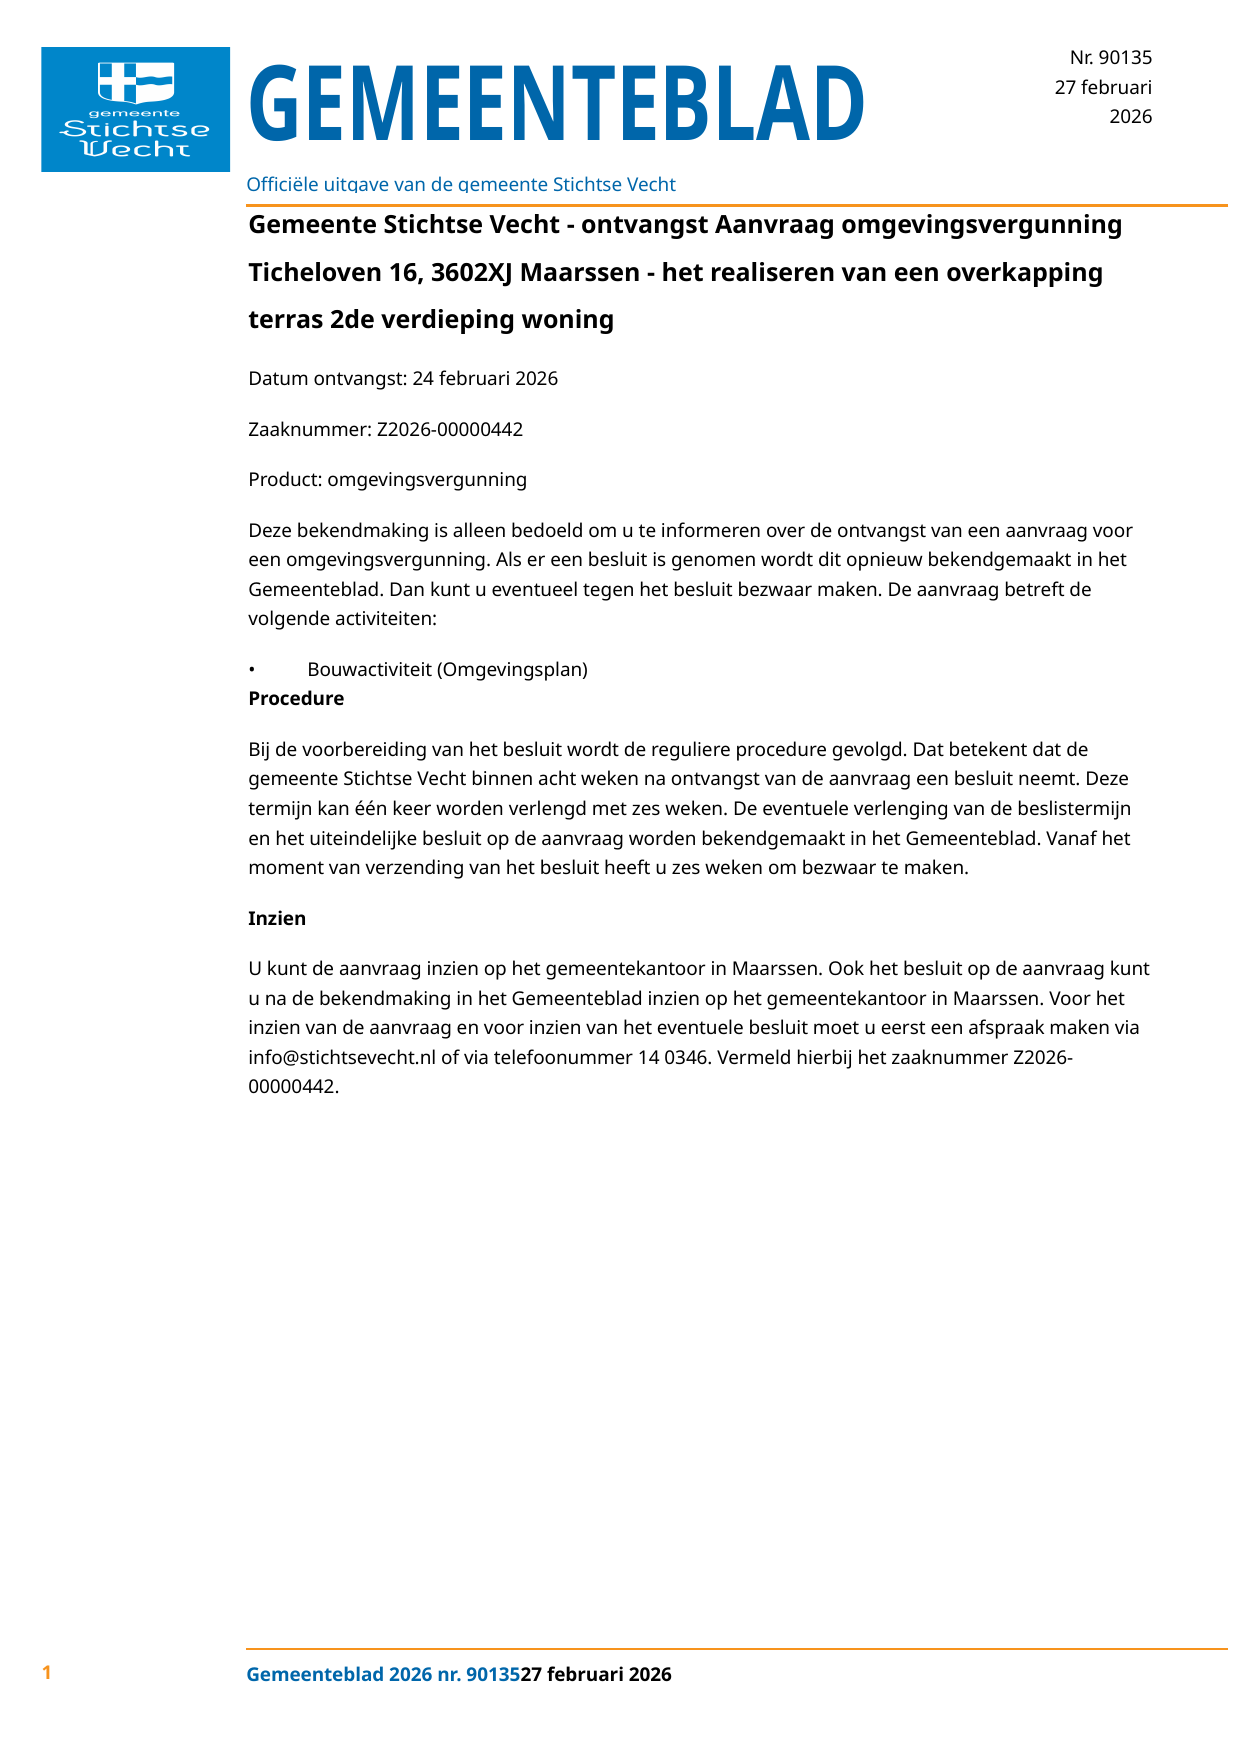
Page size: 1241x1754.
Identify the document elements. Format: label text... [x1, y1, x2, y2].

text Gemeente Stichtse Vecht - ontvangst Aanvraag omgevingsvergunning Ticheloven 16, 3602XJ Maarssen - het realiseren van een overkapping terras 2de verdieping woning [248, 207, 1152, 336]
text Zaaknummer: Z2026-00000442 [248, 416, 1152, 442]
text Deze bekendmaking is alleen bedoeld om u te informeren over de ontvangst van een aanvraag voor een omgevingsvergunning. Als er een besluit is genomen wordt dit opnieuw bekendgemaakt in het Gemeenteblad. Dan kunt u eventueel tegen het besluit bezwaar maken. De aanvraag betreft de volgende activiteiten: [248, 517, 1152, 631]
text Datum ontvangst: 24 februari 2026 [248, 366, 1152, 391]
text Bij de voorbereiding van het besluit wordt de reguliere procedure gevolgd. Dat betekent dat de gemeente Stichtse Vecht binnen acht weken na ontvangst van de aanvraag een besluit neemt. Deze termijn kan één keer worden verlengd met zes weken. De eventuele verlenging van de beslistermijn en het uiteindelijke besluit op de aanvraag worden bekendgemaakt in het Gemeenteblad. Vanaf het moment van verzending van het besluit heeft u zes weken om bezwaar te maken. [248, 736, 1152, 880]
picture [137, 63, 174, 103]
text Product: omgevingsvergunning [248, 466, 1152, 492]
text Procedure [248, 686, 1152, 711]
text Inzien [248, 905, 1152, 930]
list Bouwactiviteit (Omgevingsplan) [248, 656, 1152, 682]
text U kunt de aanvraag inzien op het gemeentekantoor in Maarssen. Ook het besluit op de aanvraag kunt u na de bekendmaking in het Gemeenteblad inzien op het gemeentekantoor in Maarssen. Voor het inzien van de aanvraag en voor inzien van het eventuele besluit moet u eerst een afspraak maken via info@stichtsevecht.nl of via telefoonummer 14 0346. Vermeld hierbij het zaaknummer Z2026-00000442. [248, 955, 1152, 1099]
picture [99, 63, 135, 101]
